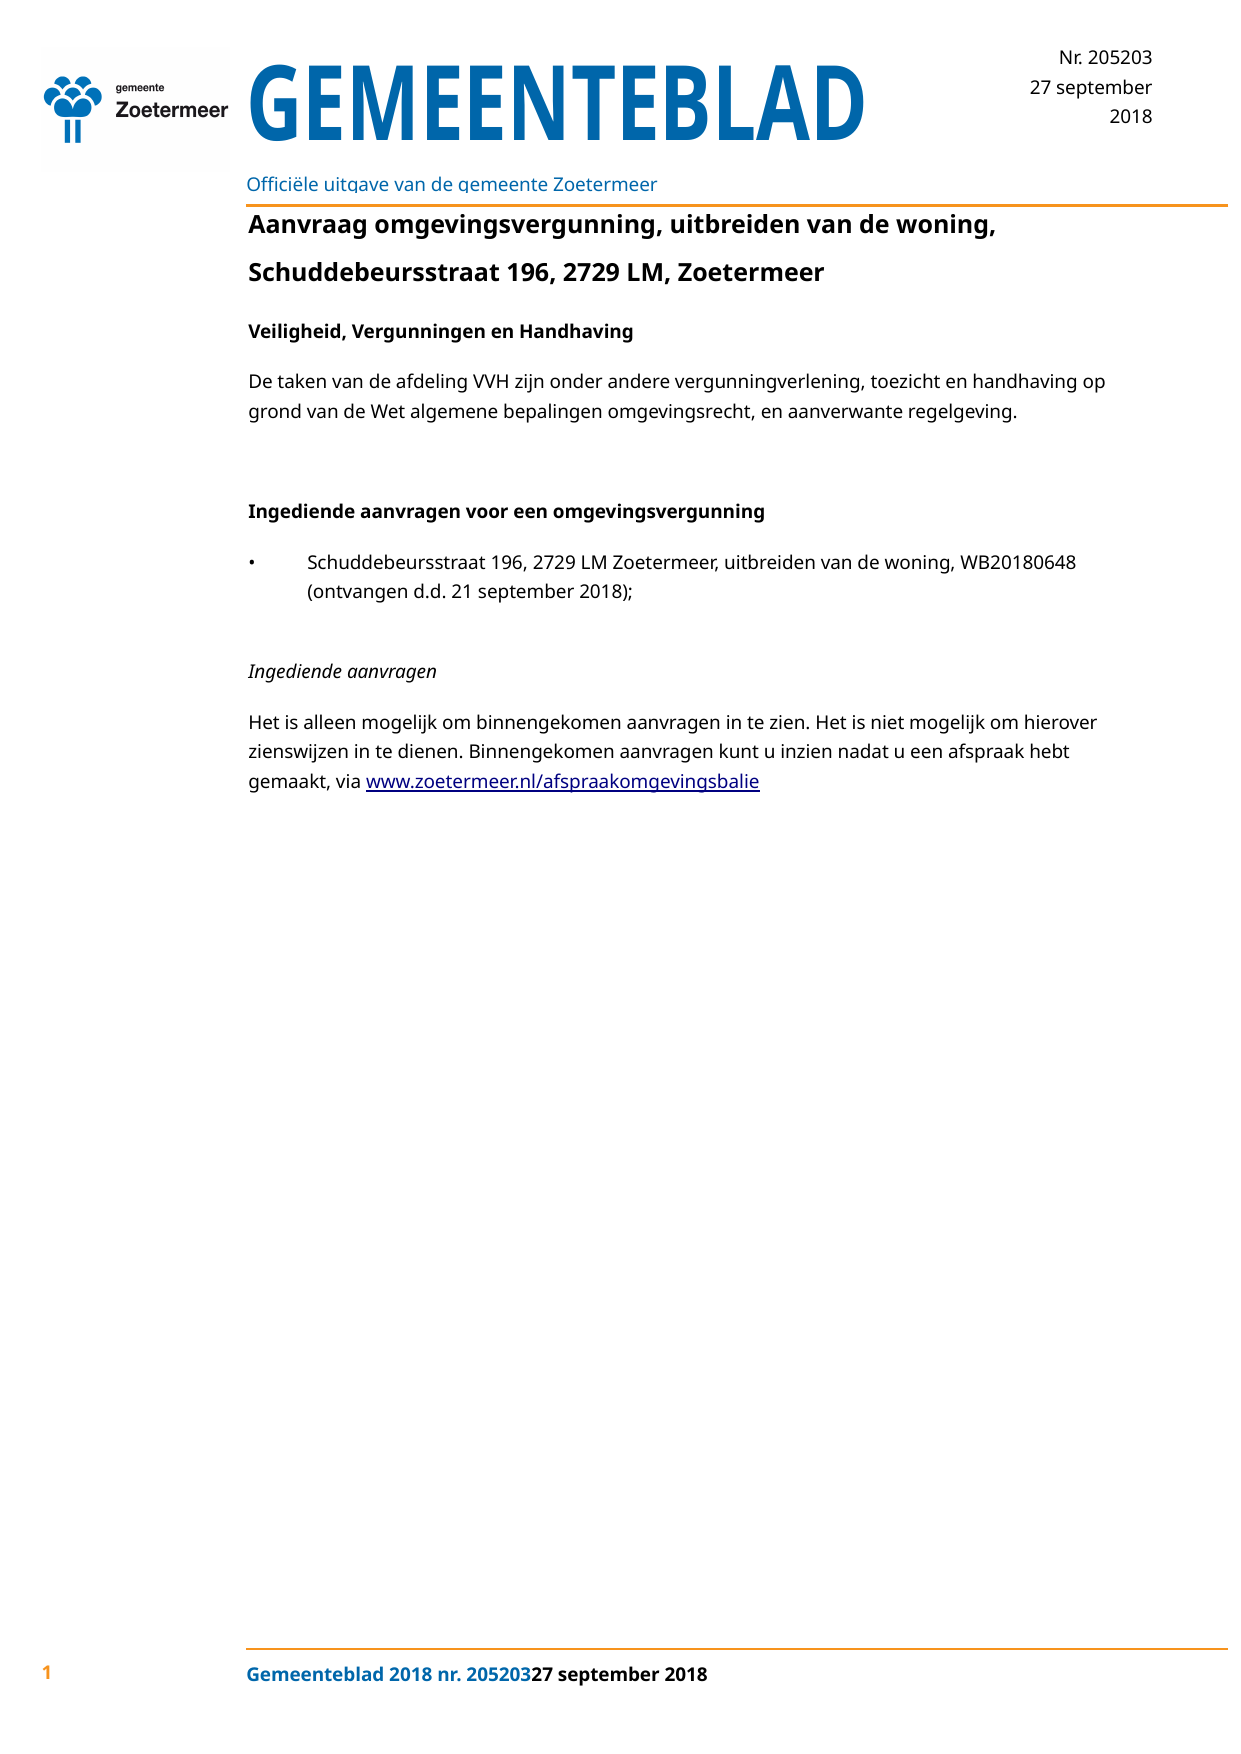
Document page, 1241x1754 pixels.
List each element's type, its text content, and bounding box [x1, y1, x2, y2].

text De taken van de afdeling VVH zijn onder andere vergunningverlening, toezicht en handhaving op grond van de Wet algemene bepalingen omgevingsrecht, en aanverwante regelgeving. [248, 368, 1152, 424]
text Veiligheid, Vergunningen en Handhaving [248, 318, 1152, 344]
text Het is alleen mogelijk om binnengekomen aanvragen in te zien. Het is niet mogelijk om hierover zienswijzen in te dienen. Binnengekomen aanvragen kunt u inzien nadat u een afspraak hebt gemaakt, via www.zoetermeer.nl/afspraakomgevingsbalie [248, 709, 1152, 794]
text Ingediende aanvragen [248, 659, 1152, 684]
text Ingediende aanvragen voor een omgevingsvergunning [248, 499, 1152, 524]
picture [41, 47, 231, 172]
text Aanvraag omgevingsvergunning, uitbreiden van de woning, Schuddebeursstraat 196, 2729 LM, Zoetermeer [248, 207, 1152, 288]
list Schuddebeursstraat 196, 2729 LM Zoetermeer, uitbreiden van de woning, WB20180648 (ontvangen d.d. 21 september 2018); [248, 549, 1152, 604]
